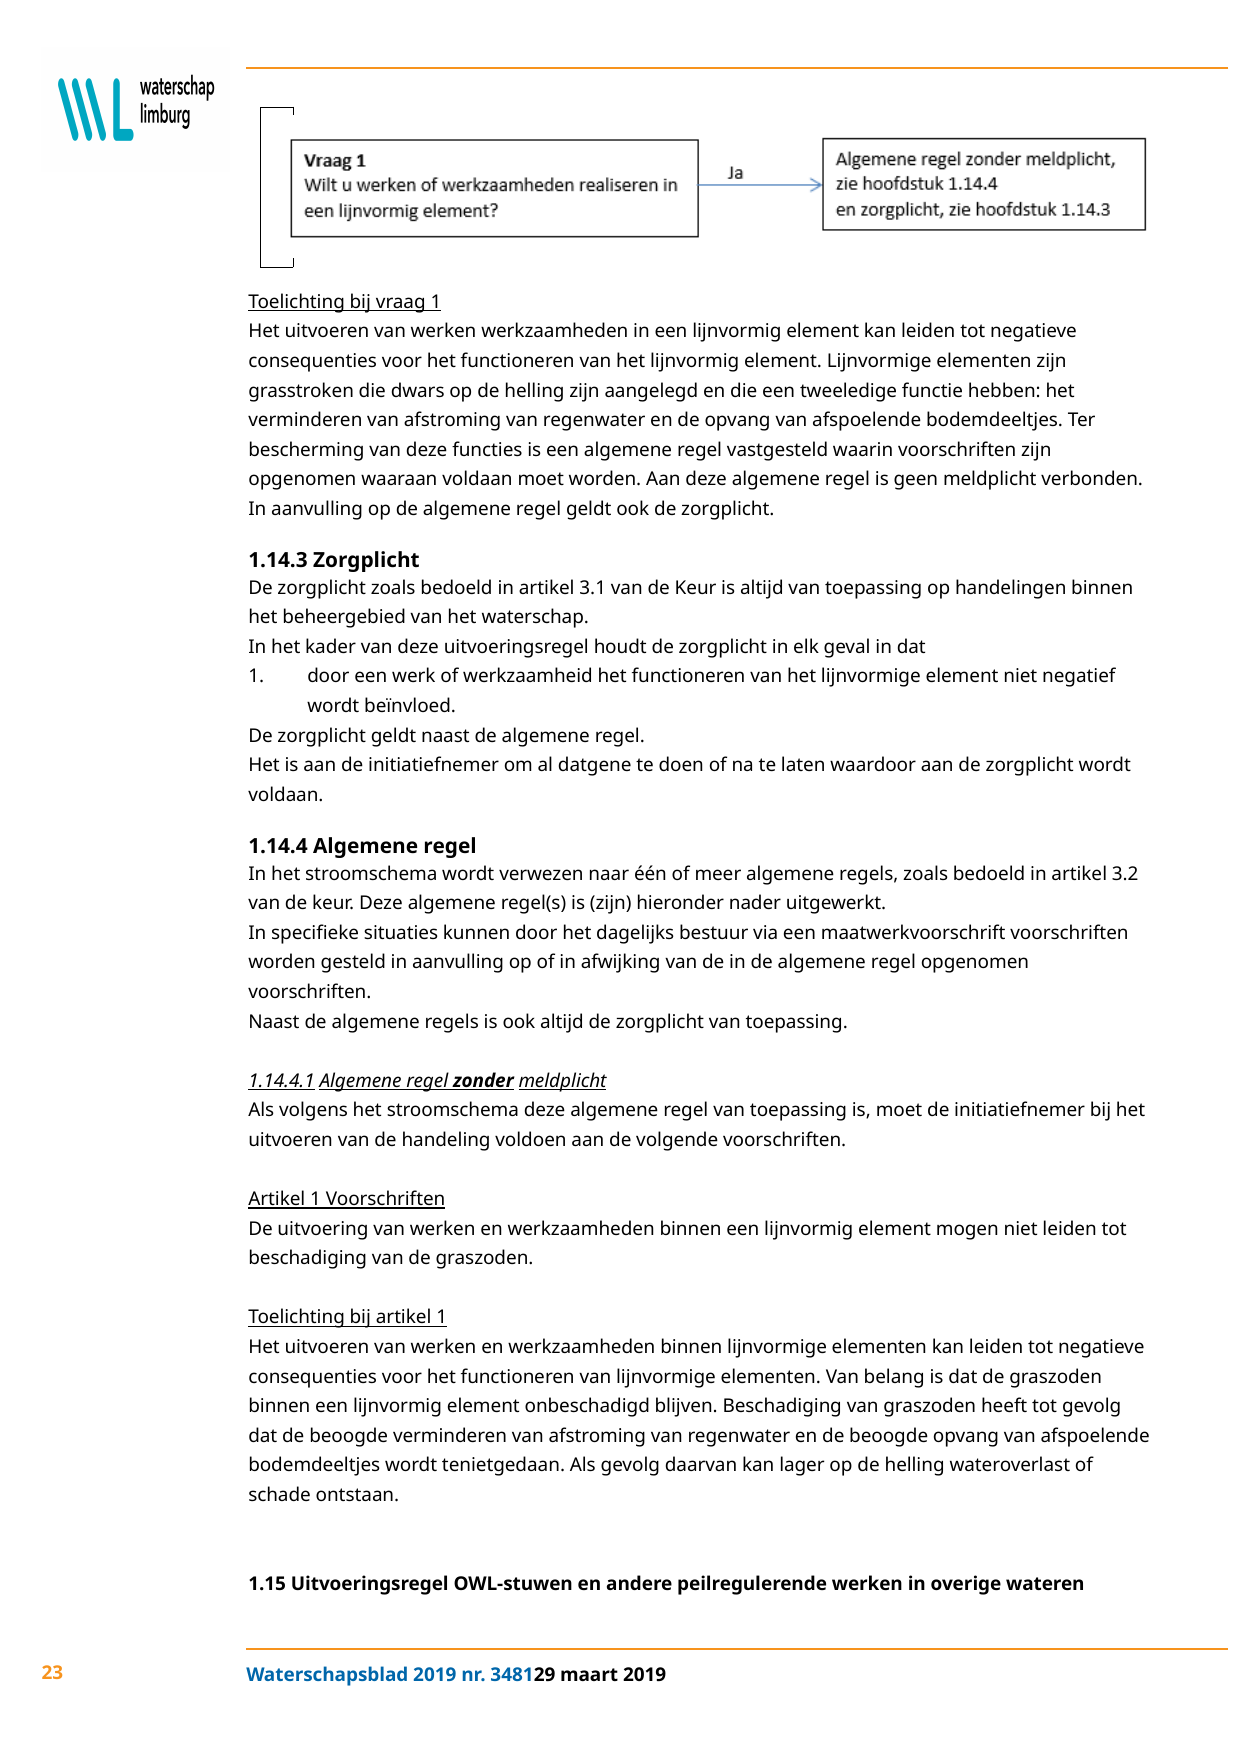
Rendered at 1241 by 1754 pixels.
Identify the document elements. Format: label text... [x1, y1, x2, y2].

text Het is aan de initiatiefnemer om al datgene te doen of na te laten waardoor aan de zorgplicht wordt voldaan. [248, 751, 1152, 807]
text Naast de algemene regels is ook altijd de zorgplicht van toepassing. [248, 1008, 1152, 1033]
text De zorgplicht zoals bedoeld in artikel 3.1 van de Keur is altijd van toepassing op handelingen binnen het beheergebied van het waterschap. [248, 574, 1152, 629]
text Toelichting bij vraag 1 [248, 288, 1152, 314]
picture [268, 115, 1173, 258]
text De zorgplicht geldt naast de algemene regel. [248, 722, 1152, 748]
text 1.14.4.1 Algemene regel zonder meldplicht [248, 1067, 1152, 1093]
text Artikel 1 Voorschriften [248, 1185, 1152, 1211]
text Toelichting bij artikel 1 [248, 1304, 1152, 1329]
text In het stroomschema wordt verwezen naar één of meer algemene regels, zoals bedoeld in artikel 3.2 van de keur. Deze algemene regel(s) is (zijn) hieronder nader uitgewerkt. [248, 860, 1152, 915]
text In specifieke situaties kunnen door het dagelijks bestuur via een maatwerkvoorschrift voorschriften worden gesteld in aanvulling op of in afwijking van de in de algemene regel opgenomen voorschriften. [248, 919, 1152, 1004]
text Het uitvoeren van werken werkzaamheden in een lijnvormig element kan leiden tot negatieve consequenties voor het functioneren van het lijnvormig element. Lijnvormige elementen zijn grasstroken die dwars op de helling zijn aangelegd en die een tweeledige functie hebben: het verminderen van afstroming van regenwater en de opvang van afspoelende bodemdeeltjes. Ter bescherming van deze functies is een algemene regel vastgesteld waarin voorschriften zijn opgenomen waaraan voldaan moet worden. Aan deze algemene regel is geen meldplicht verbonden. [248, 318, 1152, 491]
picture [41, 47, 231, 172]
text 1.15 Uitvoeringsregel OWL-stuwen en andere peilregulerende werken in overige wateren [248, 1570, 1152, 1596]
text De uitvoering van werken en werkzaamheden binnen een lijnvormig element mogen niet leiden tot beschadiging van de graszoden. [248, 1215, 1152, 1270]
text 1.14.3 Zorgplicht [248, 546, 1152, 574]
text 1.14.4 Algemene regel [248, 831, 1152, 860]
list door een werk of werkzaamheid het functioneren van het lijnvormige element niet negatief wordt beïnvloed. [248, 663, 1152, 718]
text In aanvulling op de algemene regel geldt ook de zorgplicht. [248, 495, 1152, 521]
text In het kader van deze uitvoeringsregel houdt de zorgplicht in elk geval in dat [248, 633, 1152, 659]
text Het uitvoeren van werken en werkzaamheden binnen lijnvormige elementen kan leiden tot negatieve consequenties voor het functioneren van lijnvormige elementen. Van belang is dat de graszoden binnen een lijnvormig element onbeschadigd blijven. Beschadiging van graszoden heeft tot gevolg dat de beoogde verminderen van afstroming van regenwater en de beoogde opvang van afspoelende bodemdeeltjes wordt tenietgedaan. Als gevolg daarvan kan lager op de helling wateroverlast of schade ontstaan. [248, 1333, 1152, 1507]
text Als volgens het stroomschema deze algemene regel van toepassing is, moet de initiatiefnemer bij het uitvoeren van de handeling voldoen aan de volgende voorschriften. [248, 1097, 1152, 1152]
